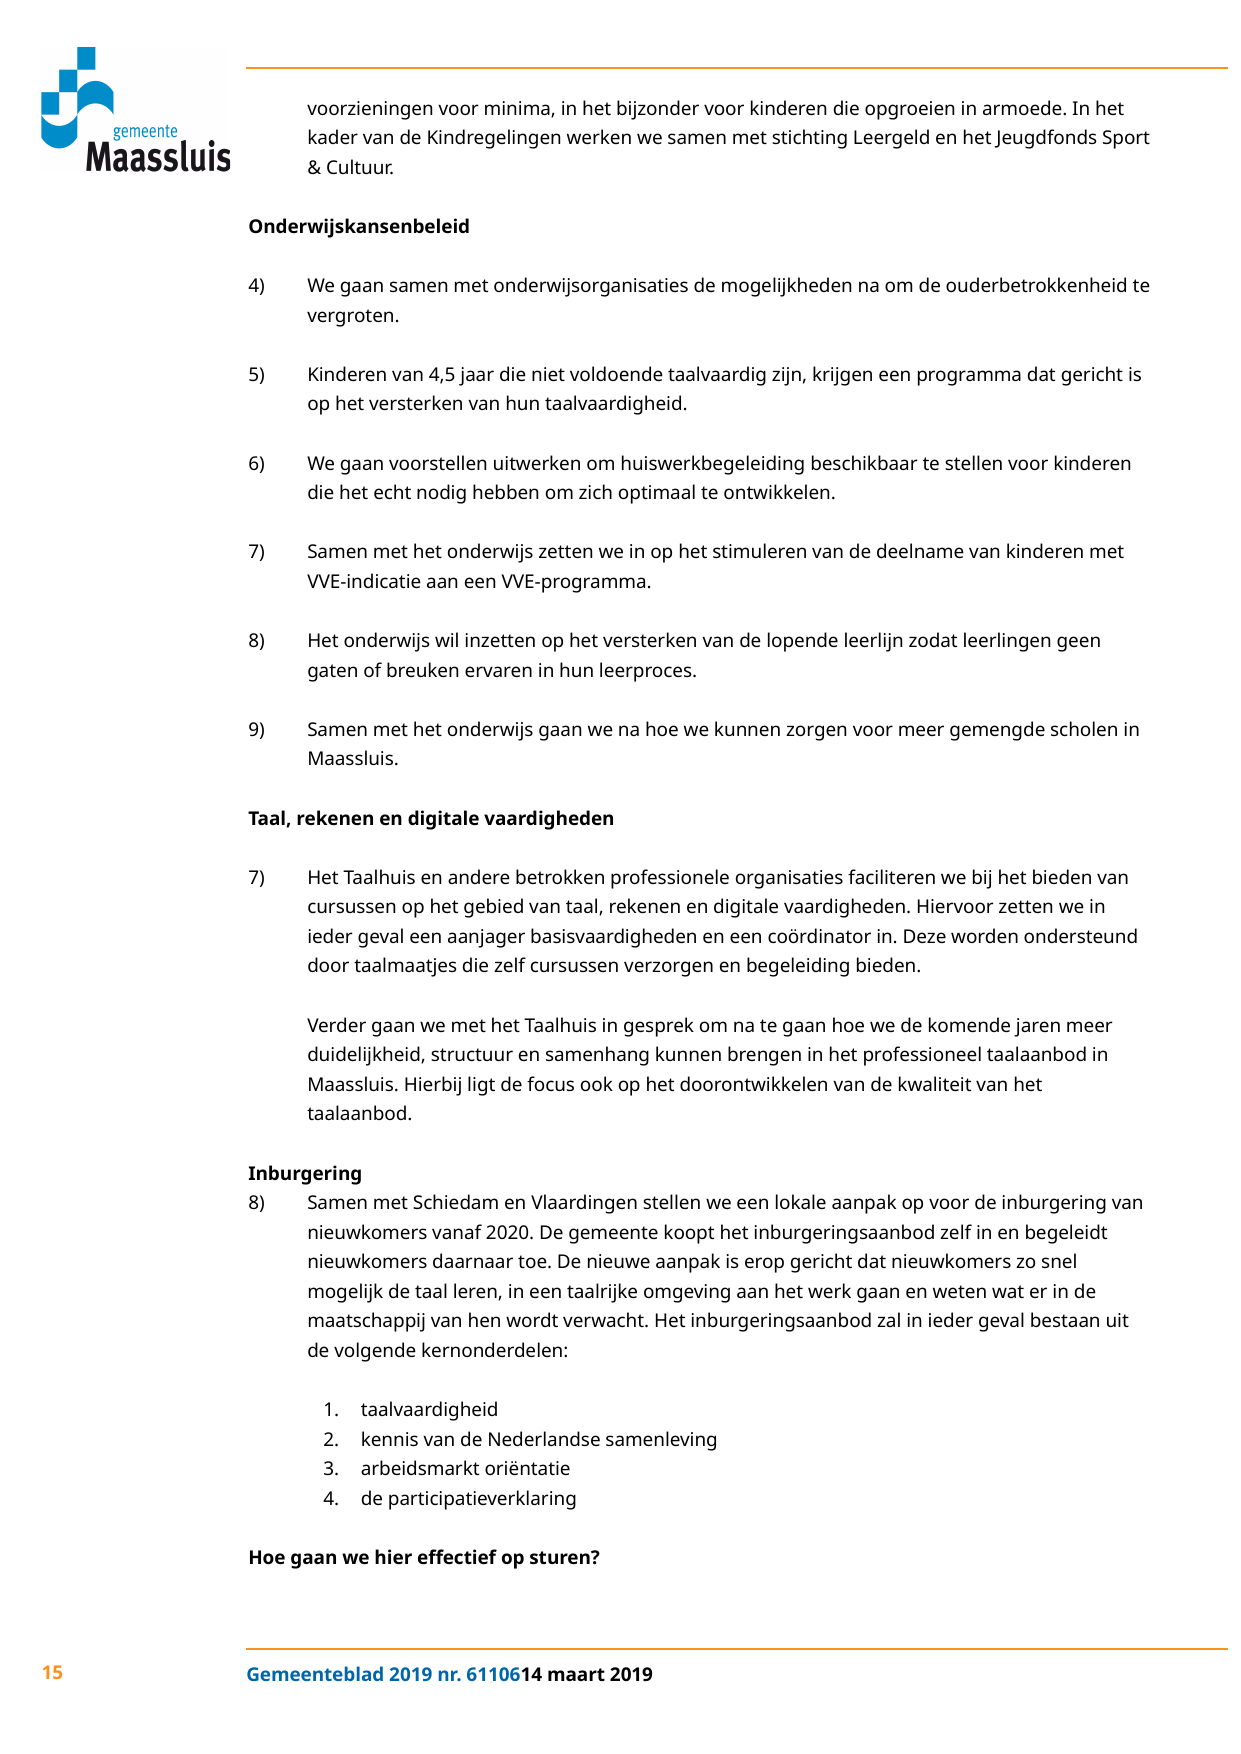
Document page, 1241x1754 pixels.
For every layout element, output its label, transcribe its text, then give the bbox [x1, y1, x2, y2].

list Samen met het onderwijs gaan we na hoe we kunnen zorgen voor meer gemengde scholen in Maassluis. [248, 716, 1152, 771]
text Taal, rekenen en digitale vaardigheden [248, 805, 1152, 831]
list Samen met het onderwijs zetten we in op het stimuleren van de deelname van kinderen met VVE-indicatie aan een VVE-programma. [248, 538, 1152, 594]
list de participatieverklaring [323, 1485, 1152, 1511]
list arbeidsmarkt oriëntatie [323, 1456, 1152, 1481]
list Het Taalhuis en andere betrokken professionele organisaties faciliteren we bij het bieden van cursussen op het gebied van taal, rekenen en digitale vaardigheden. Hiervoor zetten we in ieder geval een aanjager basisvaardigheden en een coördinator in. Deze worden ondersteund door taalmaatjes die zelf cursussen verzorgen en begeleiding bieden. [248, 864, 1152, 978]
picture [41, 47, 231, 172]
list kennis van de Nederlandse samenleving [323, 1426, 1152, 1452]
list Kinderen van 4,5 jaar die niet voldoende taalvaardig zijn, krijgen een programma dat gericht is op het versterken van hun taalvaardigheid. [248, 361, 1152, 416]
list We gaan samen met onderwijsorganisaties de mogelijkheden na om de ouderbetrokkenheid te vergroten. [248, 272, 1152, 328]
list voorzieningen voor minima, in het bijzonder voor kinderen die opgroeien in armoede. In het kader van de Kindregelingen werken we samen met stichting Leergeld en het Jeugdfonds Sport & Cultuur. [248, 95, 1152, 180]
list Samen met Schiedam en Vlaardingen stellen we een lokale aanpak op voor de inburgering van nieuwkomers vanaf 2020. De gemeente koopt het inburgeringsaanbod zelf in en begeleidt nieuwkomers daarnaar toe. De nieuwe aanpak is erop gericht dat nieuwkomers zo snel mogelijk de taal leren, in een taalrijke omgeving aan het werk gaan en weten wat er in de maatschappij van hen wordt verwacht. Het inburgeringsaanbod zal in ieder geval bestaan uit de volgende kernonderdelen: [248, 1189, 1152, 1363]
list Het onderwijs wil inzetten op het versterken van de lopende leerlijn zodat leerlingen geen gaten of breuken ervaren in hun leerproces. [248, 627, 1152, 683]
text Hoe gaan we hier effectief op sturen? [248, 1544, 1152, 1570]
list Verder gaan we met het Taalhuis in gesprek om na te gaan hoe we de komende jaren meer duidelijkheid, structuur en samenhang kunnen brengen in het professioneel taalaanbod in Maassluis. Hierbij ligt de focus ook op het doorontwikkelen van de kwaliteit van het taalaanbod. [248, 1012, 1152, 1126]
list taalvaardigheid [323, 1396, 1152, 1422]
text Onderwijskansenbeleid [248, 213, 1152, 239]
text Inburgering [248, 1160, 1152, 1186]
picture [41, 47, 77, 92]
list We gaan voorstellen uitwerken om huiswerkbegeleiding beschikbaar te stellen voor kinderen die het echt nodig hebben om zich optimaal te ontwikkelen. [248, 450, 1152, 505]
